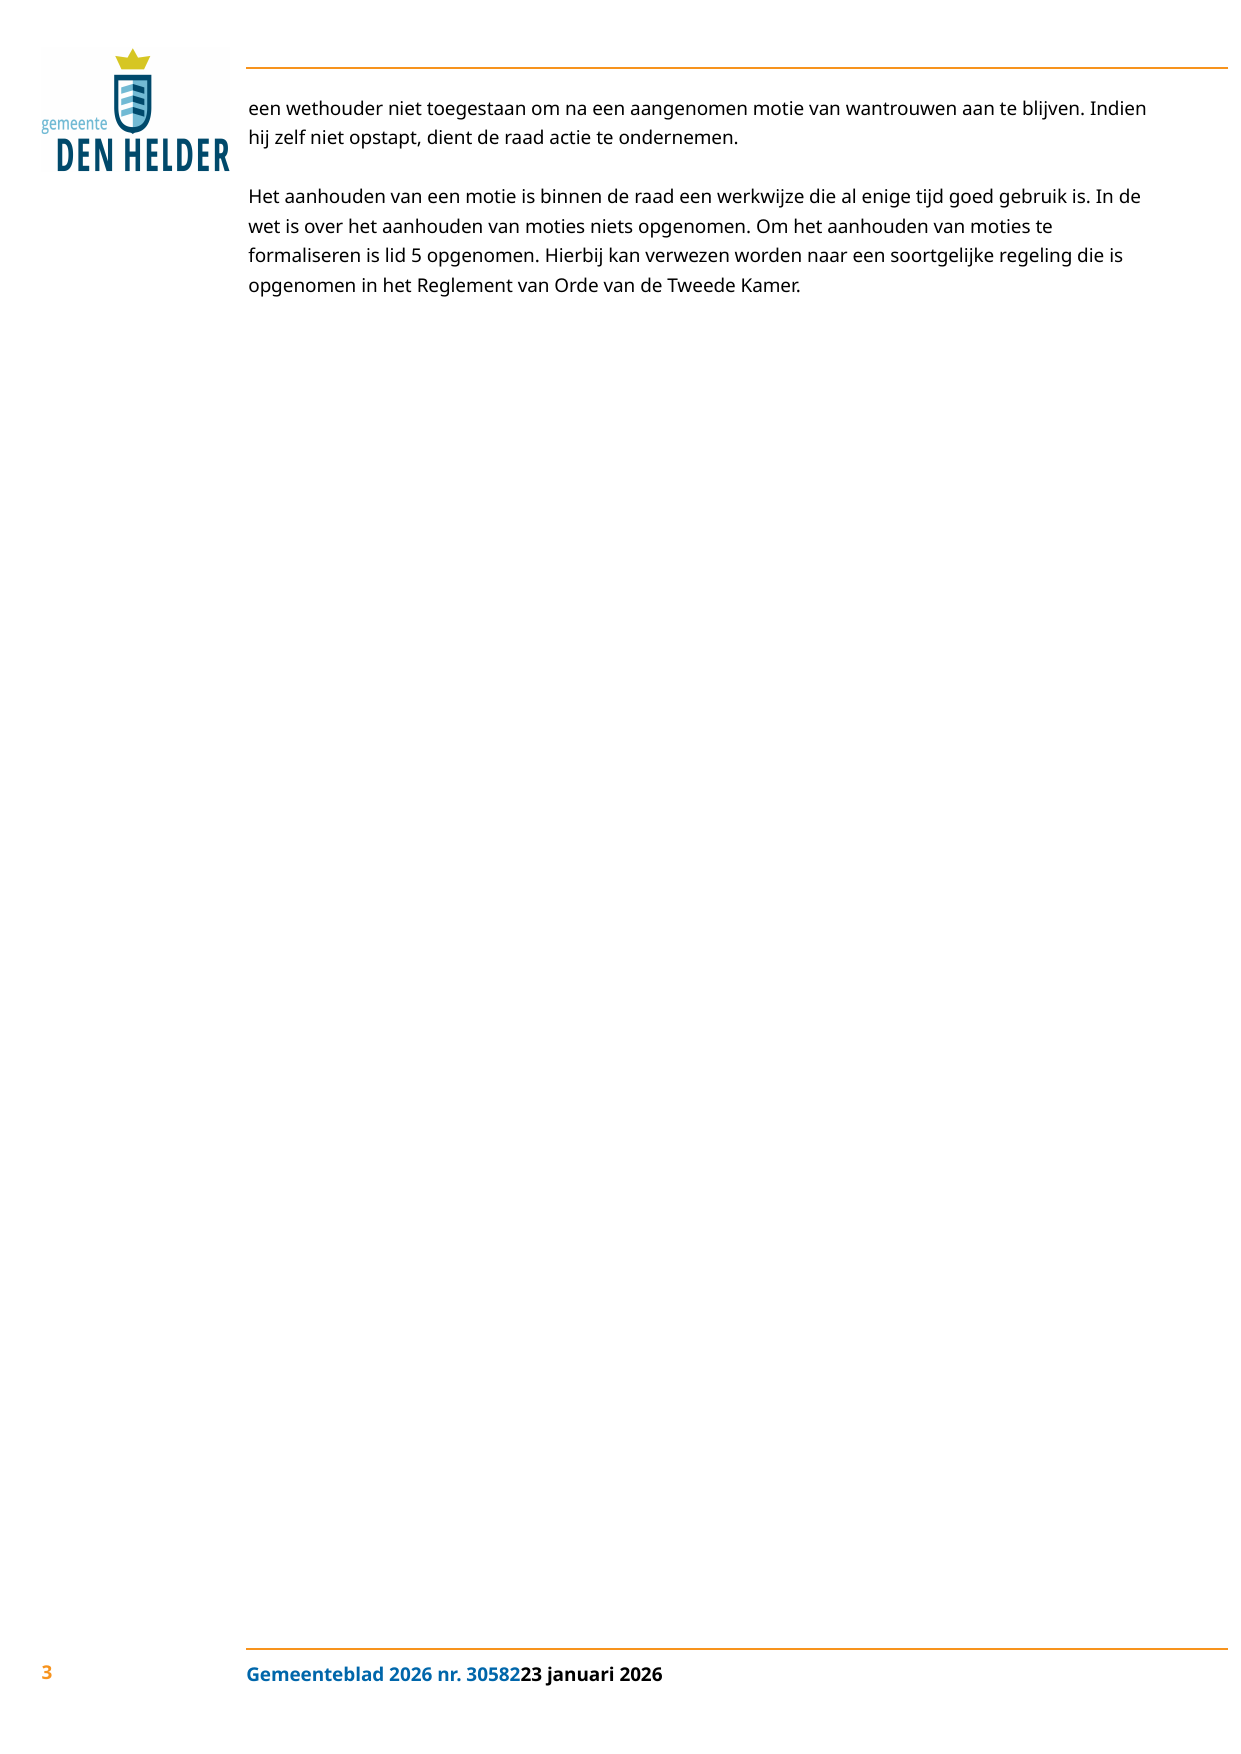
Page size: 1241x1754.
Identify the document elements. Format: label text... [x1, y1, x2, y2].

text Het aanhouden van een motie is binnen de raad een werkwijze die al enige tijd goed gebruik is. In de wet is over het aanhouden van moties niets opgenomen. Om het aanhouden van moties te formaliseren is lid 5 opgenomen. Hierbij kan verwezen worden naar een soortgelijke regeling die is opgenomen in het Reglement van Orde van de Tweede Kamer. [248, 183, 1152, 298]
picture [130, 157, 135, 172]
text een wethouder niet toegestaan om na een aangenomen motie van wantrouwen aan te blijven. Indien hij zelf niet opstapt, dient de raad actie te ondernemen. [248, 95, 1152, 150]
picture [220, 160, 224, 172]
picture [100, 154, 106, 172]
picture [63, 144, 68, 165]
picture [182, 144, 187, 165]
picture [41, 47, 231, 172]
